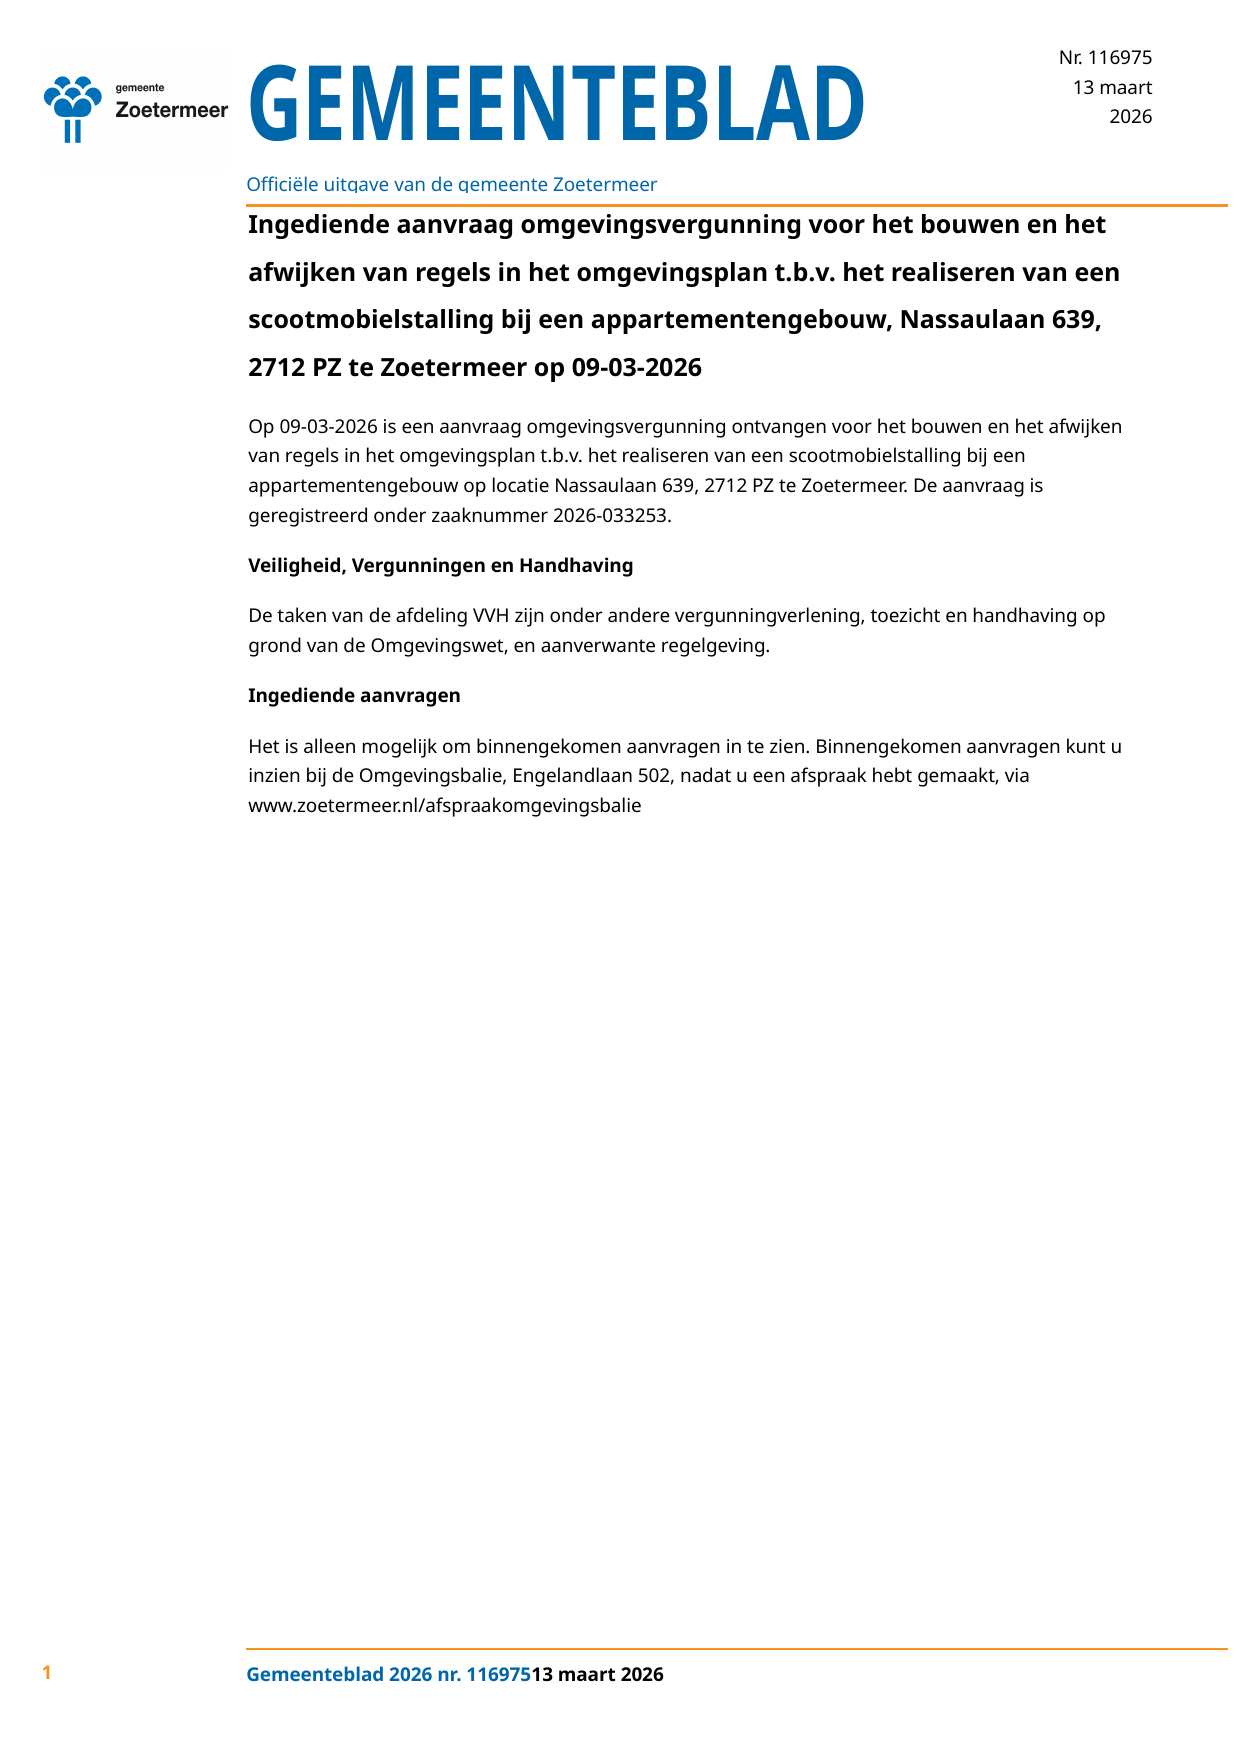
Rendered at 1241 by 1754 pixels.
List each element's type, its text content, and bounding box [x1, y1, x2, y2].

text Ingediende aanvragen [248, 683, 1152, 708]
text Het is alleen mogelijk om binnengekomen aanvragen in te zien. Binnengekomen aanvragen kunt u inzien bij de Omgevingsbalie, Engelandlaan 502, nadat u een afspraak hebt gemaakt, via www.zoetermeer.nl/afspraakomgevingsbalie [248, 733, 1152, 818]
text De taken van de afdeling VVH zijn onder andere vergunningverlening, toezicht en handhaving op grond van de Omgevingswet, en aanverwante regelgeving. [248, 603, 1152, 658]
text Veiligheid, Vergunningen en Handhaving [248, 552, 1152, 578]
text Ingediende aanvraag omgevingsvergunning voor het bouwen en het afwijken van regels in het omgevingsplan t.b.v. het realiseren van een scootmobielstalling bij een appartementengebouw, Nassaulaan 639, 2712 PZ te Zoetermeer op 09-03-2026 [248, 207, 1152, 384]
text Op 09-03-2026 is een aanvraag omgevingsvergunning ontvangen voor het bouwen en het afwijken van regels in het omgevingsplan t.b.v. het realiseren van een scootmobielstalling bij een appartementengebouw op locatie Nassaulaan 639, 2712 PZ te Zoetermeer. De aanvraag is geregistreerd onder zaaknummer 2026-033253. [248, 413, 1152, 528]
picture [41, 47, 231, 172]
